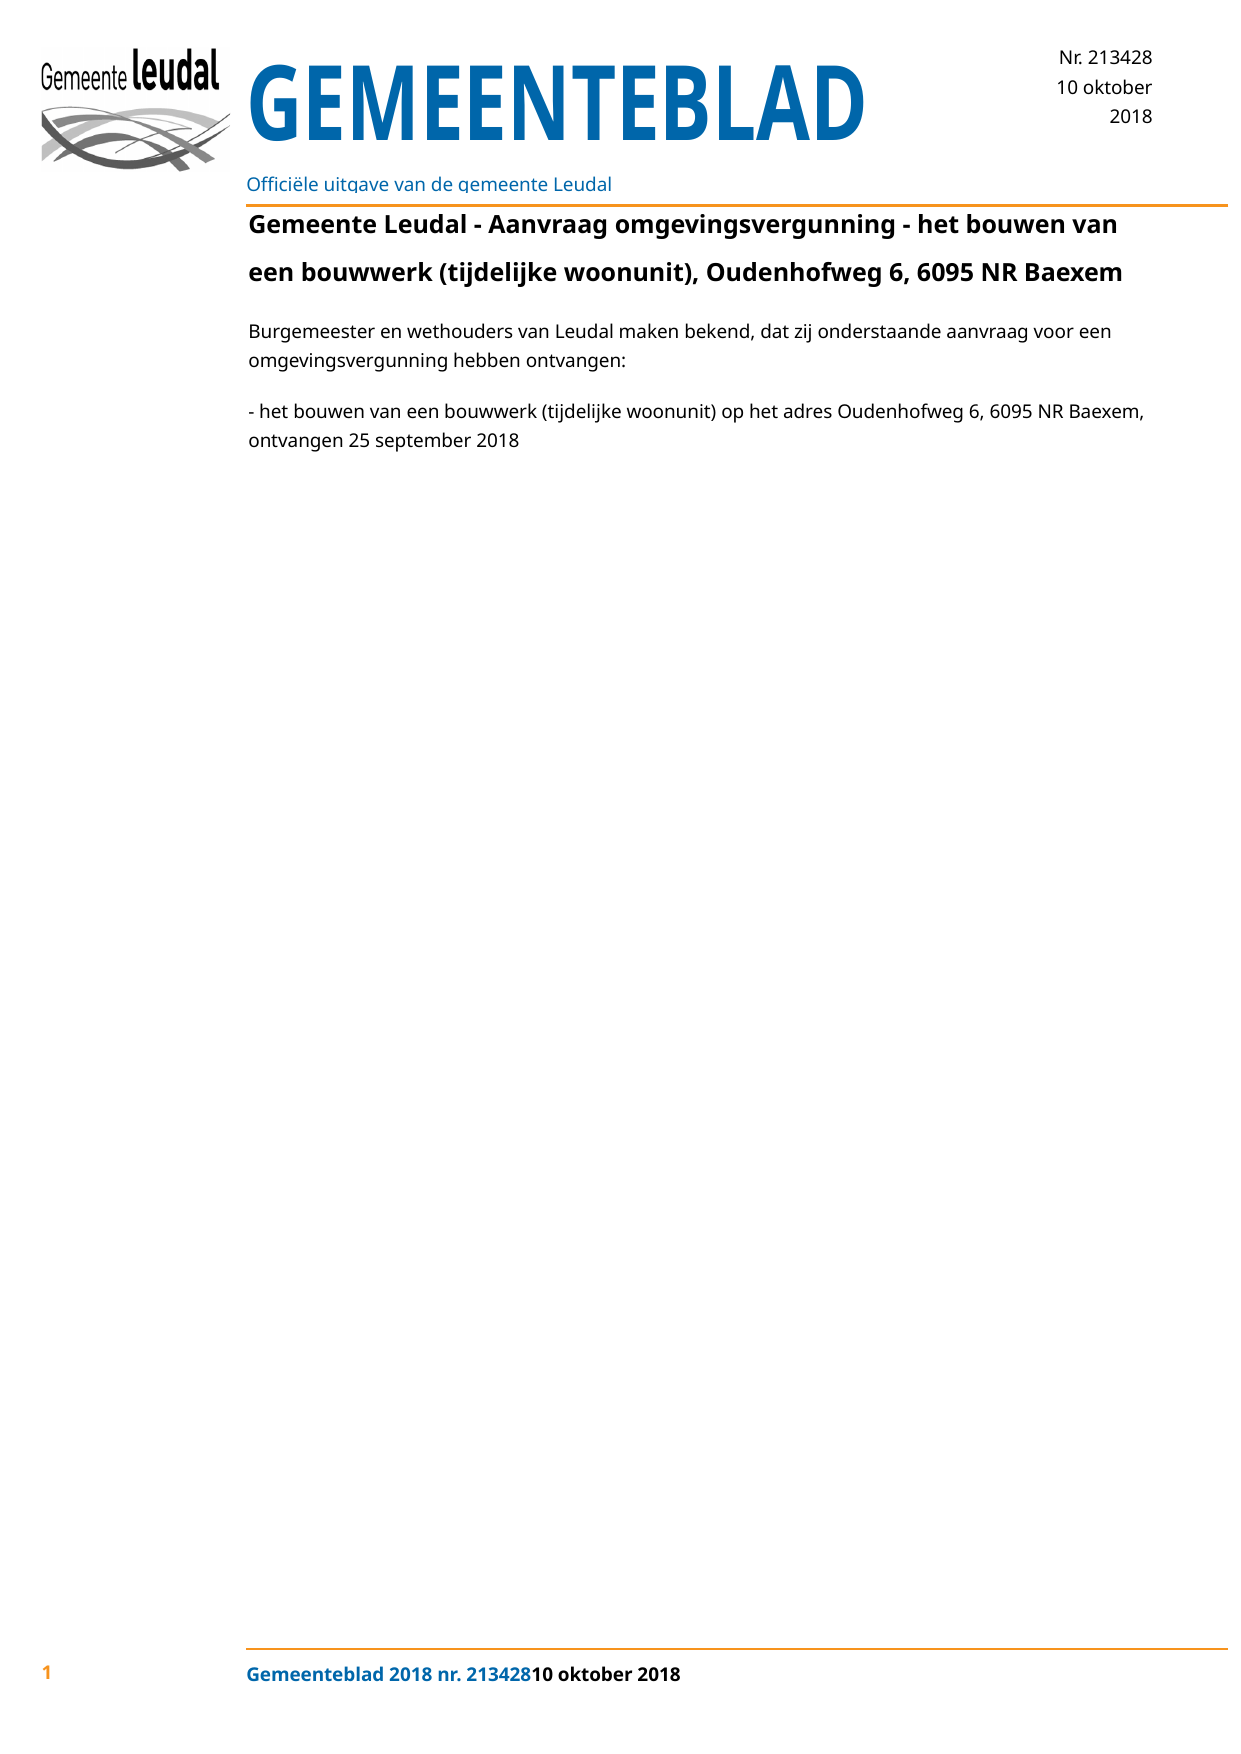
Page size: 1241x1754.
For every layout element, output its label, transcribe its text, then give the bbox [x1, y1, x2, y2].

text Burgemeester en wethouders van Leudal maken bekend, dat zij onderstaande aanvraag voor een omgevingsvergunning hebben ontvangen: [248, 318, 1152, 373]
text - het bouwen van een bouwwerk (tijdelijke woonunit) op het adres Oudenhofweg 6, 6095 NR Baexem, ontvangen 25 september 2018 [248, 398, 1152, 453]
picture [41, 47, 231, 172]
text Gemeente Leudal - Aanvraag omgevingsvergunning - het bouwen van een bouwwerk (tijdelijke woonunit), Oudenhofweg 6, 6095 NR Baexem [248, 207, 1152, 288]
